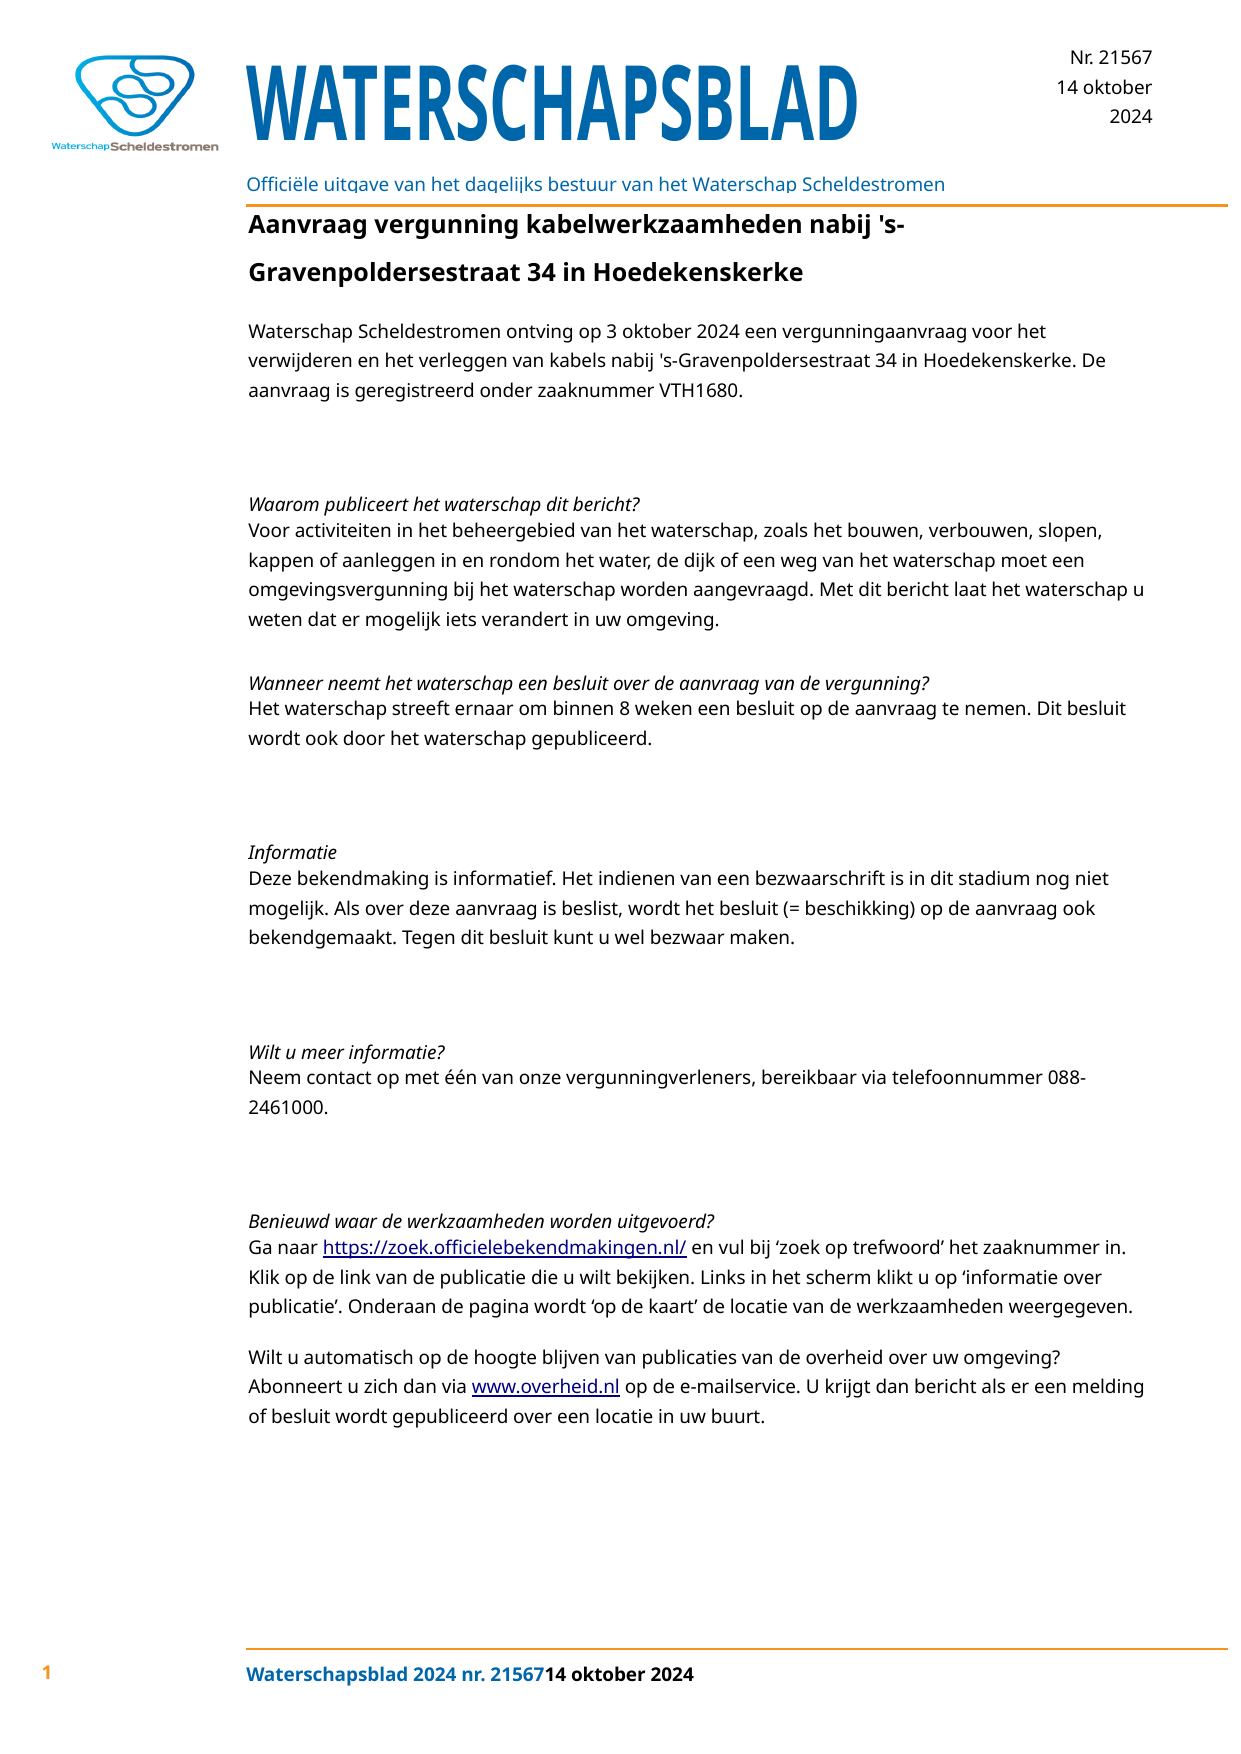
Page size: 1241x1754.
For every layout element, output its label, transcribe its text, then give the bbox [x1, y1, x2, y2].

text Wilt u automatisch op de hoogte blijven van publicaties van de overheid over uw omgeving? Abonneert u zich dan via www.overheid.nl op de e-mailservice. U krijgt dan bericht als er een melding of besluit wordt gepubliceerd over een locatie in uw buurt. [248, 1344, 1152, 1429]
text Waterschap Scheldestromen ontving op 3 oktober 2024 een vergunningaanvraag voor het verwijderen en het verleggen van kabels nabij 's-Gravenpoldersestraat 34 in Hoedekenskerke. De aanvraag is geregistreerd onder zaaknummer VTH1680. [248, 318, 1152, 403]
picture [41, 47, 231, 172]
text Informatie [248, 839, 1152, 865]
text Wanneer neemt het waterschap een besluit over de aanvraag van de vergunning? [248, 670, 1152, 696]
text Wilt u meer informatie? [248, 1039, 1152, 1064]
text Deze bekendmaking is informatief. Het indienen van een bezwaarschrift is in dit stadium nog niet mogelijk. Als over deze aanvraag is beslist, wordt het besluit (= beschikking) op de aanvraag ook bekendgemaakt. Tegen dit besluit kunt u wel bezwaar maken. [248, 865, 1152, 950]
text Voor activiteiten in het beheergebied van het waterschap, zoals het bouwen, verbouwen, slopen, kappen of aanleggen in en rondom het water, de dijk of een weg van het waterschap moet een omgevingsvergunning bij het waterschap worden aangevraagd. Met dit bericht laat het waterschap u weten dat er mogelijk iets verandert in uw omgeving. [248, 517, 1152, 632]
text Ga naar https://zoek.officielebekendmakingen.nl/ en vul bij ‘zoek op trefwoord’ het zaaknummer in. Klik op de link van de publicatie die u wilt bekijken. Links in het scherm klikt u op ‘informatie over publicatie’. Onderaan de pagina wordt ‘op de kaart’ de locatie van de werkzaamheden weergegeven. [248, 1234, 1152, 1319]
text Het waterschap streeft ernaar om binnen 8 weken een besluit op de aanvraag te nemen. Dit besluit wordt ook door het waterschap gepubliceerd. [248, 696, 1152, 751]
text Neem contact op met één van onze vergunningverleners, bereikbaar via telefoonnummer 088-2461000. [248, 1064, 1152, 1120]
text Aanvraag vergunning kabelwerkzaamheden nabij 's-Gravenpoldersestraat 34 in Hoedekenskerke [248, 207, 1152, 288]
text Benieuwd waar de werkzaamheden worden uitgevoerd? [248, 1208, 1152, 1234]
text Waarom publiceert het waterschap dit bericht? [248, 491, 1152, 517]
